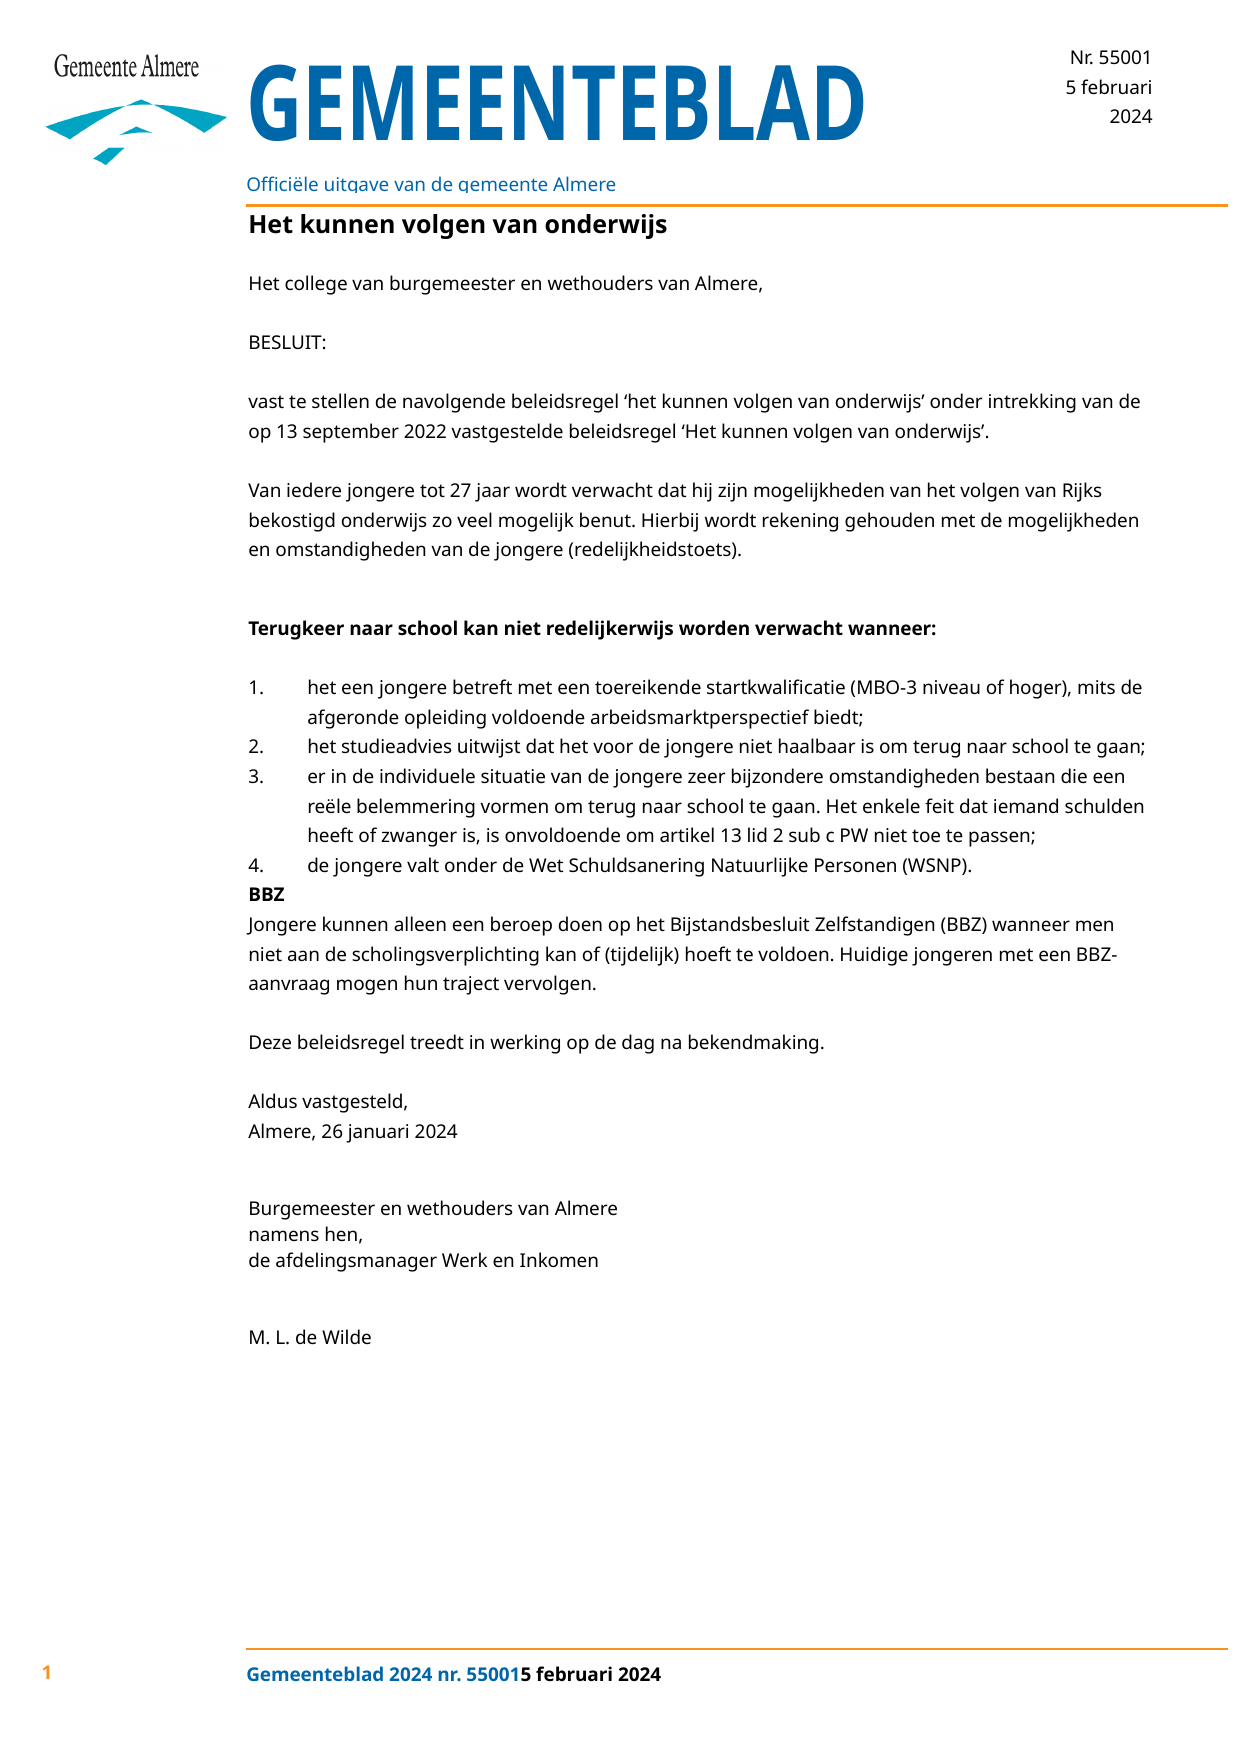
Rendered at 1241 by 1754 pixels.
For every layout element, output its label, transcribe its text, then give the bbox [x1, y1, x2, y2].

picture [41, 47, 231, 172]
list er in de individuele situatie van de jongere zeer bijzondere omstandigheden bestaan die een reële belemmering vormen om terug naar school te gaan. Het enkele feit dat iemand schulden heeft of zwanger is, is onvoldoende om artikel 13 lid 2 sub c PW niet toe te passen; [248, 763, 1152, 848]
list het studieadvies uitwijst dat het voor de jongere niet haalbaar is om terug naar school te gaan; [248, 734, 1152, 759]
text Burgemeester en wethouders van Almere [248, 1196, 1152, 1221]
text de afdelingsmanager Werk en Inkomen [248, 1247, 1152, 1273]
text vast te stellen de navolgende beleidsregel ‘het kunnen volgen van onderwijs’ onder intrekking van de op 13 september 2022 vastgestelde beleidsregel ‘Het kunnen volgen van onderwijs’. [248, 389, 1152, 444]
text Van iedere jongere tot 27 jaar wordt verwacht dat hij zijn mogelijkheden van het volgen van Rijks bekostigd onderwijs zo veel mogelijk benut. Hierbij wordt rekening gehouden met de mogelijkheden en omstandigheden van de jongere (redelijkheidstoets). [248, 477, 1152, 562]
text Het kunnen volgen van onderwijs [248, 207, 1152, 241]
list de jongere valt onder de Wet Schuldsanering Natuurlijke Personen (WSNP). [248, 852, 1152, 878]
text BESLUIT: [248, 329, 1152, 355]
text namens hen, [248, 1221, 1152, 1247]
text M. L. de Wilde [248, 1324, 1152, 1350]
text Terugkeer naar school kan niet redelijkerwijs worden verwacht wanneer: [248, 615, 1152, 641]
text Het college van burgemeester en wethouders van Almere, [248, 270, 1152, 296]
text BBZ [248, 882, 1152, 907]
text Almere, 26 januari 2024 [248, 1118, 1152, 1144]
text Jongere kunnen alleen een beroep doen op het Bijstandsbesluit Zelfstandigen (BBZ) wanneer men niet aan de scholingsverplichting kan of (tijdelijk) hoeft te voldoen. Huidige jongeren met een BBZ-aanvraag mogen hun traject vervolgen. [248, 911, 1152, 996]
text Deze beleidsregel treedt in werking op de dag na bekendmaking. [248, 1029, 1152, 1055]
text Aldus vastgesteld, [248, 1089, 1152, 1114]
list het een jongere betreft met een toereikende startkwalificatie (MBO-3 niveau of hoger), mits de afgeronde opleiding voldoende arbeidsmarktperspectief biedt; [248, 674, 1152, 730]
